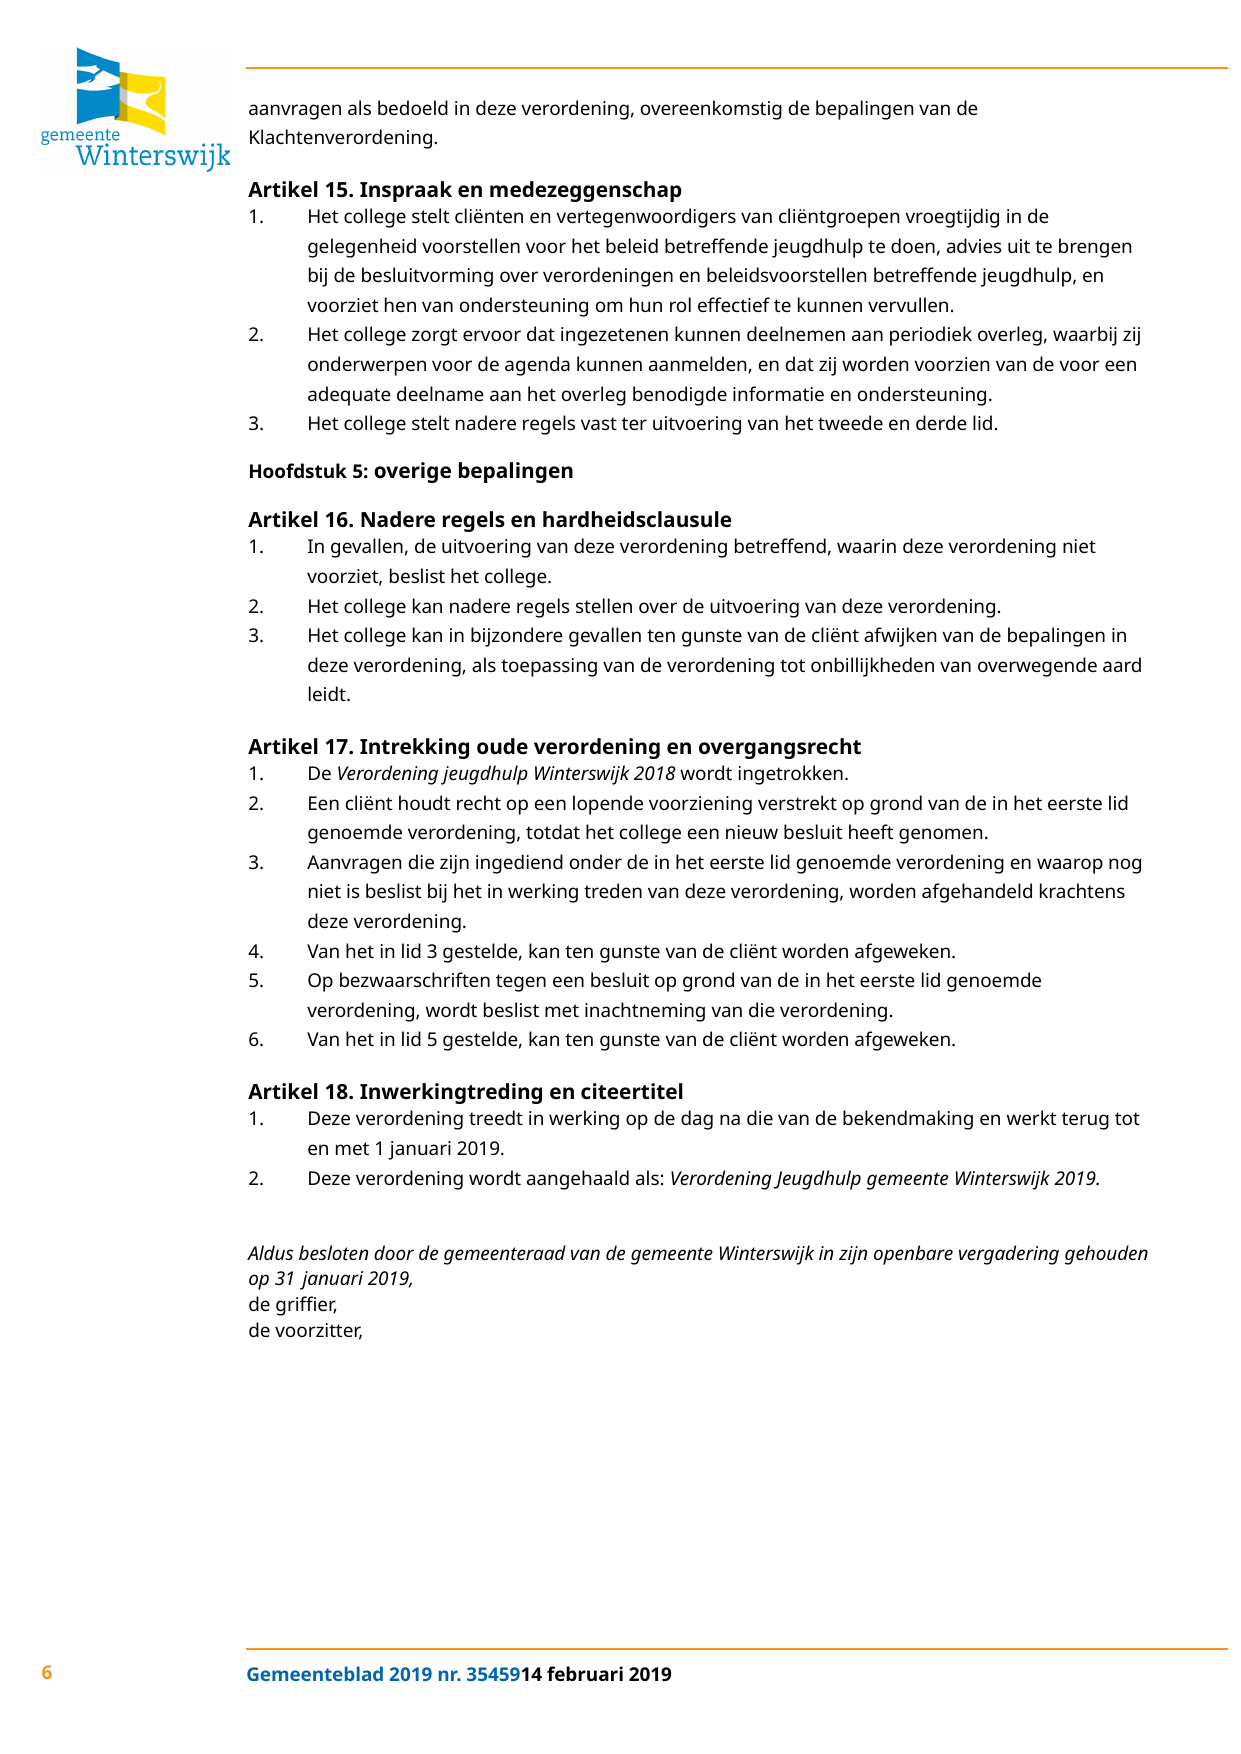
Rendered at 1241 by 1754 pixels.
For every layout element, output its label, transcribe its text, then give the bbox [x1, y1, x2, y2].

list Van het in lid 3 gestelde, kan ten gunste van de cliënt worden afgeweken. [248, 938, 1152, 964]
text Artikel 16. Nadere regels en hardheidsclausule [248, 505, 1152, 534]
picture [225, 153, 231, 162]
list Het college stelt nadere regels vast ter uitvoering van het tweede en derde lid. [248, 410, 1152, 436]
text Aldus besloten door de gemeenteraad van de gemeente Winterswijk in zijn openbare vergadering gehouden op 31 januari 2019, [248, 1240, 1152, 1291]
list Van het in lid 5 gestelde, kan ten gunste van de cliënt worden afgeweken. [248, 1027, 1152, 1052]
list Het college zorgt ervoor dat ingezetenen kunnen deelnemen aan periodiek overleg, waarbij zij onderwerpen voor de agenda kunnen aanmelden, en dat zij worden voorzien van de voor een adequate deelname aan het overleg benodigde informatie en ondersteuning. [248, 322, 1152, 406]
text aanvragen als bedoeld in deze verordening, overeenkomstig de bepalingen van de Klachtenverordening. [248, 95, 1152, 150]
text de griffier, [248, 1291, 1152, 1317]
text de voorzitter, [248, 1317, 1152, 1343]
list In gevallen, de uitvoering van deze verordening betreffend, waarin deze verordening niet voorziet, beslist het college. [248, 534, 1152, 589]
list Deze verordening wordt aangehaald als: Verordening Jeugdhulp gemeente Winterswijk 2019. [248, 1165, 1152, 1190]
text Artikel 18. Inwerkingtreding en citeertitel [248, 1077, 1152, 1106]
text Artikel 15. Inspraak en medezeggenschap [248, 175, 1152, 203]
text Artikel 17. Intrekking oude verordening en overgangsrecht [248, 732, 1152, 760]
text Hoofdstuk 5: overige bepalingen [248, 456, 1152, 484]
list Het college kan in bijzondere gevallen ten gunste van de cliënt afwijken van de bepalingen in deze verordening, als toepassing van de verordening tot onbillijkheden van overwegende aard leidt. [248, 622, 1152, 707]
list Het college kan nadere regels stellen over de uitvoering van deze verordening. [248, 593, 1152, 618]
list Aanvragen die zijn ingediend onder de in het eerste lid genoemde verordening en waarop nog niet is beslist bij het in werking treden van deze verordening, worden afgehandeld krachtens deze verordening. [248, 849, 1152, 934]
list Deze verordening treedt in werking op de dag na die van de bekendmaking en werkt terug tot en met 1 januari 2019. [248, 1106, 1152, 1161]
list Een cliënt houdt recht op een lopende voorziening verstrekt op grond van de in het eerste lid genoemde verordening, totdat het college een nieuw besluit heeft genomen. [248, 790, 1152, 845]
list Op bezwaarschriften tegen een besluit op grond van de in het eerste lid genoemde verordening, wordt beslist met inachtneming van die verordening. [248, 967, 1152, 1023]
list Het college stelt cliënten en vertegenwoordigers van cliëntgroepen vroegtijdig in de gelegenheid voorstellen voor het beleid betreffende jeugdhulp te doen, advies uit te brengen bij de besluitvorming over verordeningen en beleidsvoorstellen betreffende jeugdhulp, en voorziet hen van ondersteuning om hun rol effectief te kunnen vervullen. [248, 203, 1152, 318]
picture [41, 47, 231, 172]
list De Verordening jeugdhulp Winterswijk 2018 wordt ingetrokken. [248, 760, 1152, 786]
